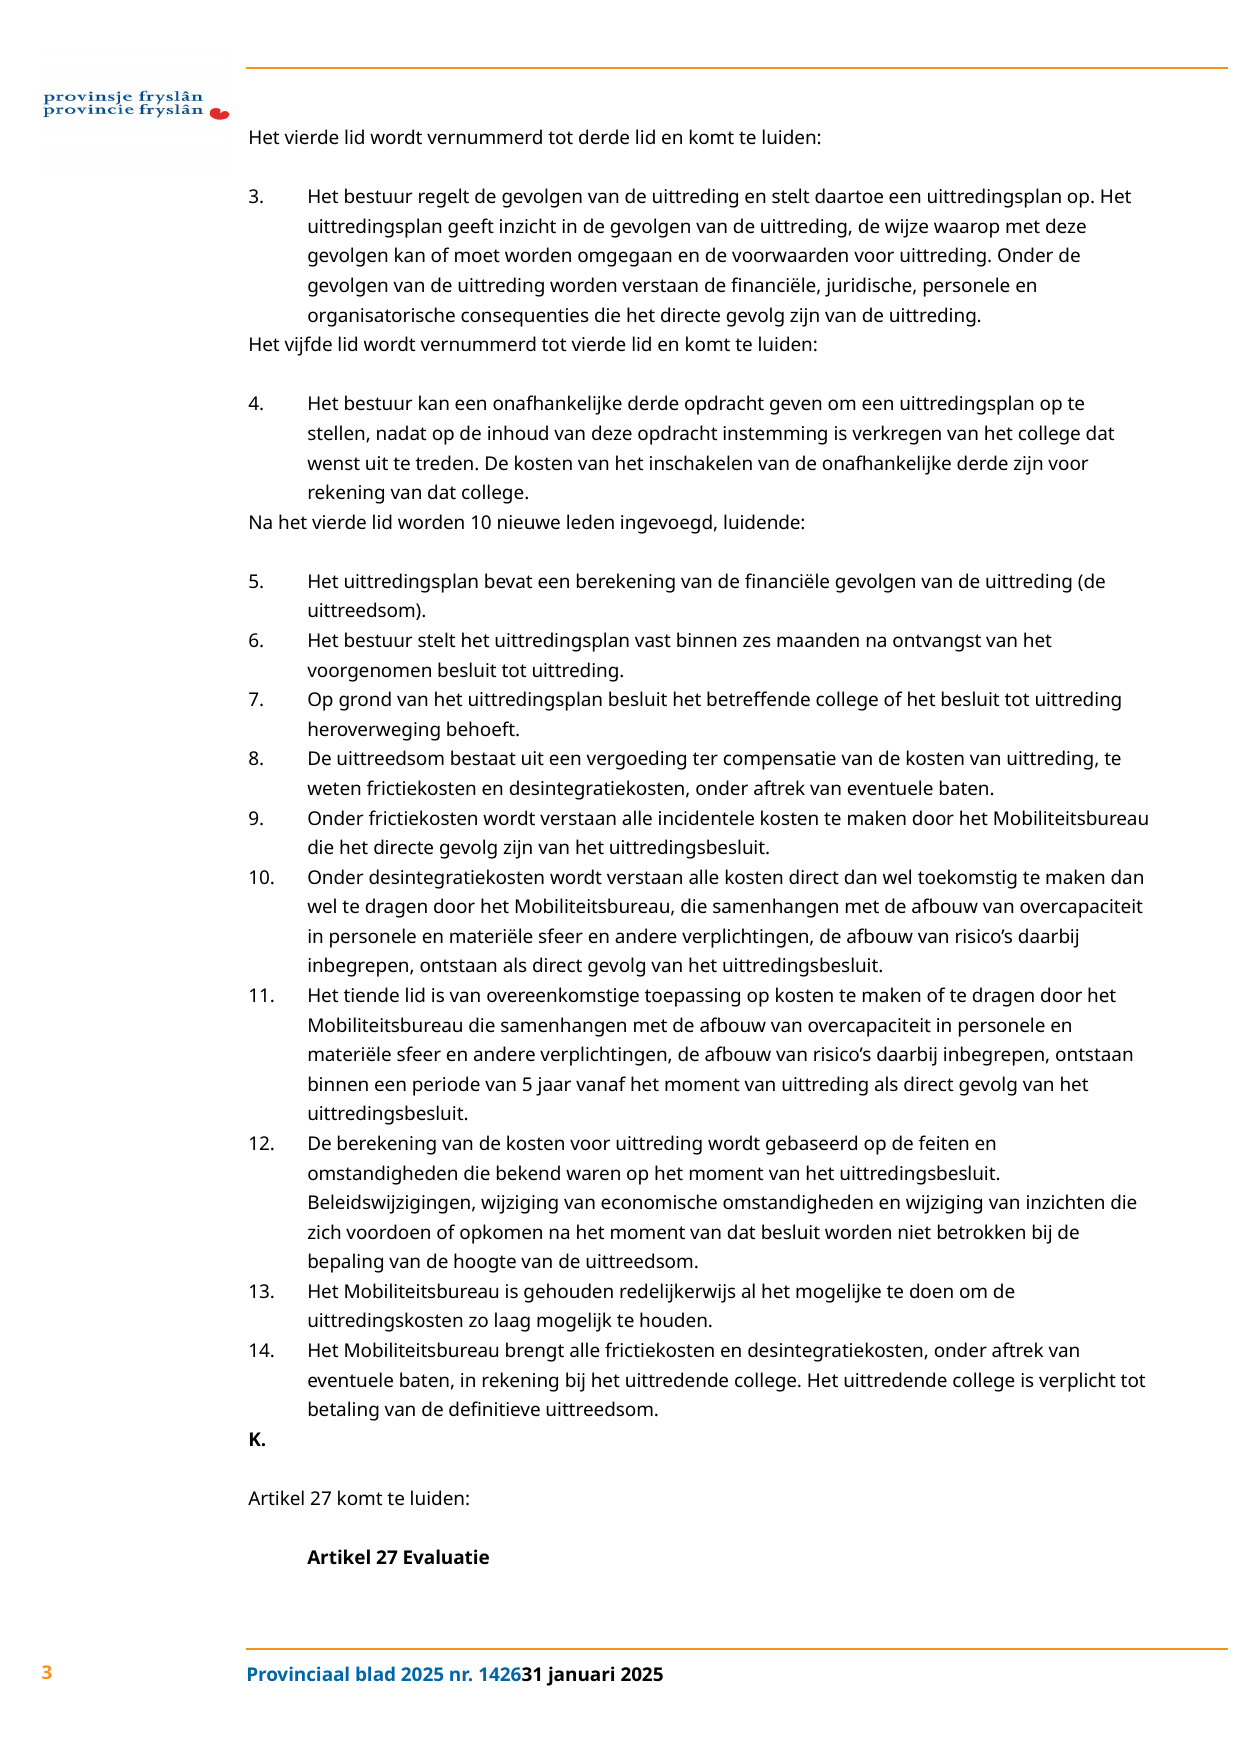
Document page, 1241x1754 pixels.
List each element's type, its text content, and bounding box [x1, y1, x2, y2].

list Het tiende lid is van overeenkomstige toepassing op kosten te maken of te dragen door het Mobiliteitsbureau die samenhangen met de afbouw van overcapaciteit in personele en materiële sfeer en andere verplichtingen, de afbouw van risico’s daarbij inbegrepen, ontstaan binnen een periode van 5 jaar vanaf het moment van uittreding als direct gevolg van het uittredingsbesluit. [248, 982, 1152, 1126]
list Het uittredingsplan bevat een berekening van de financiële gevolgen van de uittreding (de uittreedsom). [248, 568, 1152, 623]
list Onder desintegratiekosten wordt verstaan alle kosten direct dan wel toekomstig te maken dan wel te dragen door het Mobiliteitsbureau, die samenhangen met de afbouw van overcapaciteit in personele en materiële sfeer en andere verplichtingen, de afbouw van risico’s daarbij inbegrepen, ontstaan als direct gevolg van het uittredingsbesluit. [248, 864, 1152, 978]
list Op grond van het uittredingsplan besluit het betreffende college of het besluit tot uittreding heroverweging behoeft. [248, 686, 1152, 742]
list Het bestuur stelt het uittredingsplan vast binnen zes maanden na ontvangst van het voorgenomen besluit tot uittreding. [248, 627, 1152, 683]
list De berekening van de kosten voor uittreding wordt gebaseerd op de feiten en omstandigheden die bekend waren op het moment van het uittredingsbesluit. [248, 1130, 1152, 1186]
text Het vijfde lid wordt vernummerd tot vierde lid en komt te luiden: [248, 331, 1152, 357]
list Het Mobiliteitsbureau is gehouden redelijkerwijs al het mogelijke te doen om de uittredingskosten zo laag mogelijk te houden. [248, 1278, 1152, 1333]
list Het bestuur kan een onafhankelijke derde opdracht geven om een uittredingsplan op te stellen, nadat op de inhoud van deze opdracht instemming is verkregen van het college dat wenst uit te treden. De kosten van het inschakelen van de onafhankelijke derde zijn voor rekening van dat college. [248, 391, 1152, 505]
list Artikel 27 Evaluatie [248, 1544, 1152, 1570]
text Het vierde lid wordt vernummerd tot derde lid en komt te luiden: [248, 124, 1152, 150]
list Beleidswijzigingen, wijziging van economische omstandigheden en wijziging van inzichten die zich voordoen of opkomen na het moment van dat besluit worden niet betrokken bij de bepaling van de hoogte van de uittreedsom. [248, 1189, 1152, 1274]
list Het bestuur regelt de gevolgen van de uittreding en stelt daartoe een uittredingsplan op. Het uittredingsplan geeft inzicht in de gevolgen van de uittreding, de wijze waarop met deze gevolgen kan of moet worden omgegaan en de voorwaarden voor uittreding. Onder de gevolgen van de uittreding worden verstaan de financiële, juridische, personele en organisatorische consequenties die het directe gevolg zijn van de uittreding. [248, 183, 1152, 328]
picture [41, 47, 231, 172]
text Na het vierde lid worden 10 nieuwe leden ingevoegd, luidende: [248, 509, 1152, 535]
list Het Mobiliteitsbureau brengt alle frictiekosten en desintegratiekosten, onder aftrek van eventuele baten, in rekening bij het uittredende college. Het uittredende college is verplicht tot betaling van de definitieve uittreedsom. [248, 1337, 1152, 1422]
text K. [248, 1426, 1152, 1452]
list Onder frictiekosten wordt verstaan alle incidentele kosten te maken door het Mobiliteitsbureau die het directe gevolg zijn van het uittredingsbesluit. [248, 805, 1152, 860]
text Artikel 27 komt te luiden: [248, 1485, 1152, 1511]
list De uittreedsom bestaat uit een vergoeding ter compensatie van de kosten van uittreding, te weten frictiekosten en desintegratiekosten, onder aftrek van eventuele baten. [248, 746, 1152, 801]
